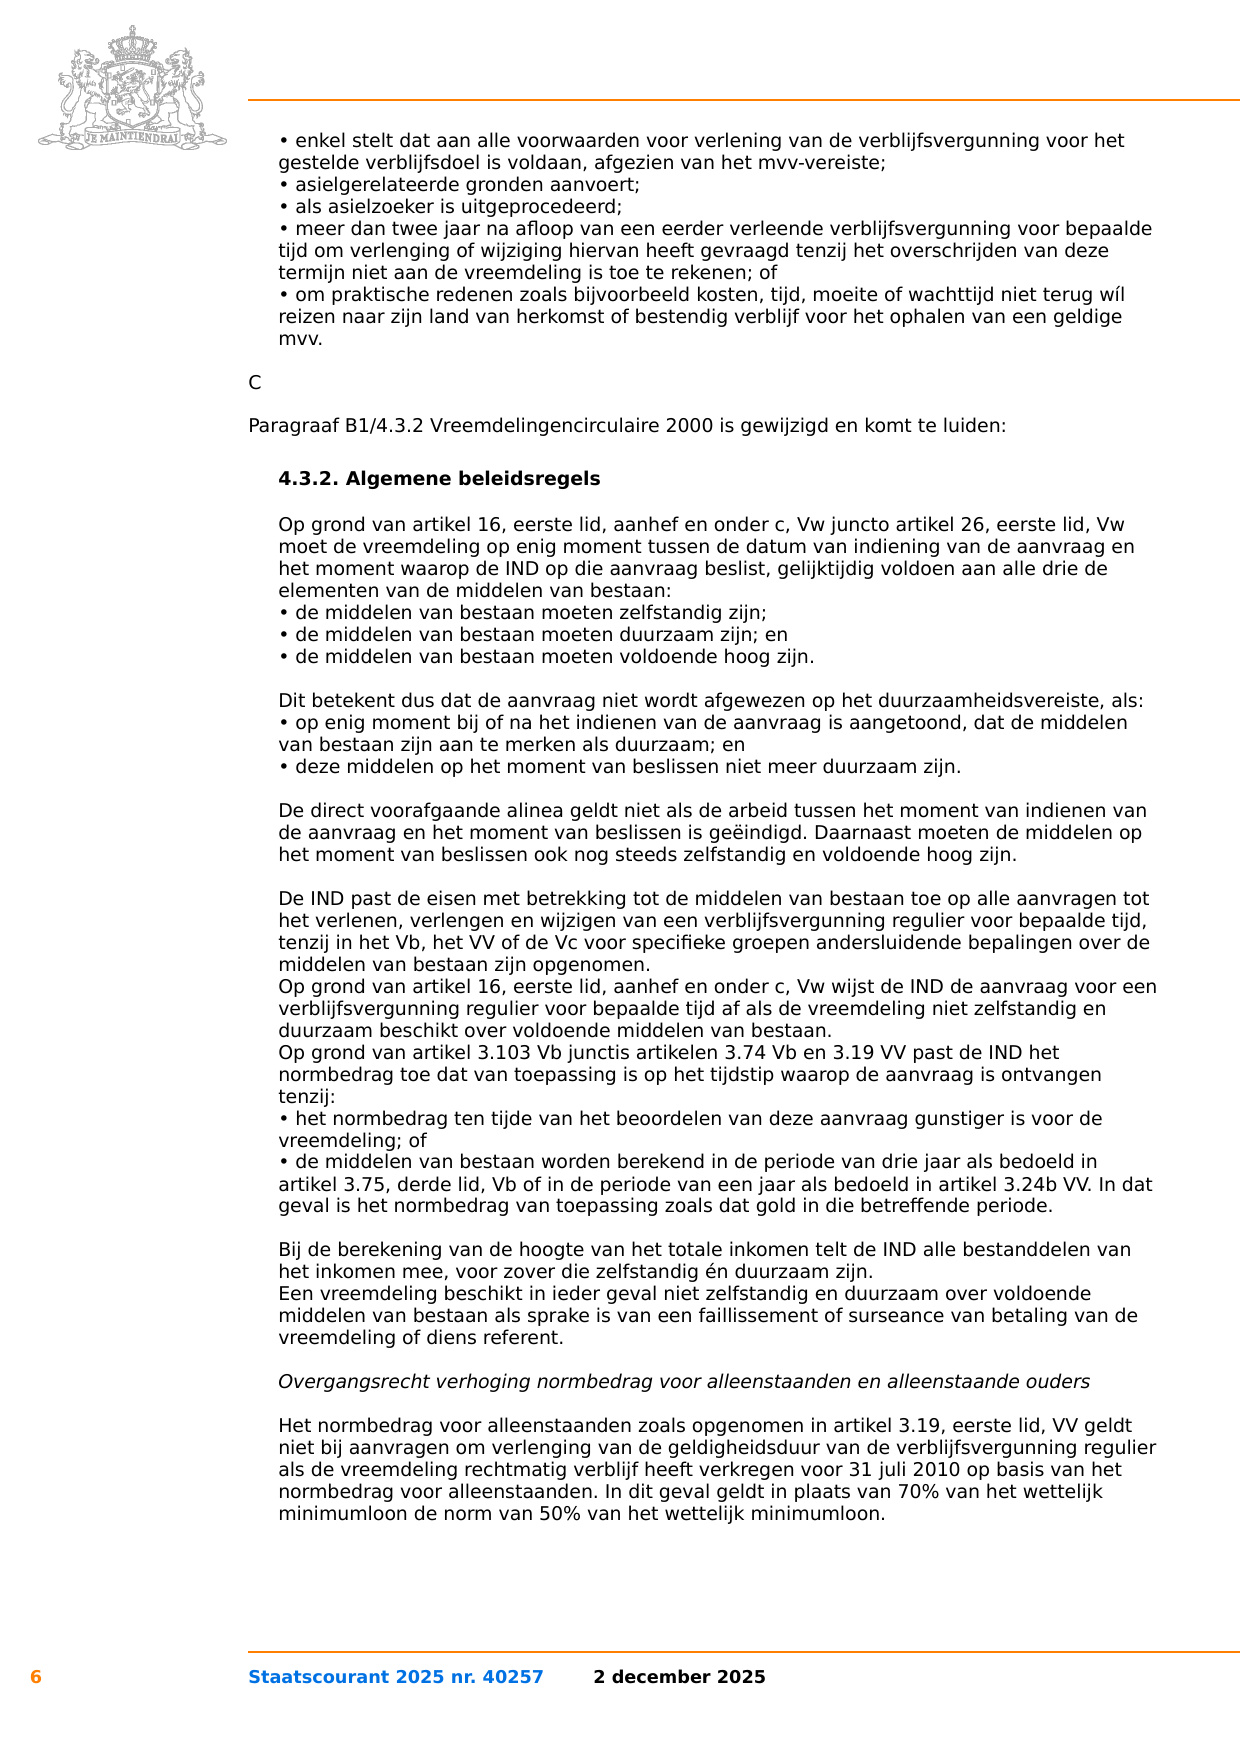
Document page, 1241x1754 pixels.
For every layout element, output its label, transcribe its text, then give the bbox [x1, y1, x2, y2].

subtitle Overgangsrecht verhoging normbedrag voor alleenstaanden en alleenstaande ouders [278, 1371, 1163, 1393]
text • de middelen van bestaan moeten duurzaam zijn; en [278, 624, 1163, 646]
text Bij de berekening van de hoogte van het totale inkomen telt de IND alle bestanddelen van het inkomen mee, voor zover die zelfstandig én duurzaam zijn. [278, 1239, 1163, 1283]
text Op grond van artikel 16, eerste lid, aanhef en onder c, Vw wijst de IND de aanvraag voor een verblijfsvergunning regulier voor bepaalde tijd af als de vreemdeling niet zelfstandig en duurzaam beschikt over voldoende middelen van bestaan. [278, 976, 1163, 1042]
text • om praktische redenen zoals bijvoorbeeld kosten, tijd, moeite of wachttijd niet terug wíl reizen naar zijn land van herkomst of bestendig verblijf voor het ophalen van een geldige mvv. [278, 284, 1163, 350]
text Een vreemdeling beschikt in ieder geval niet zelfstandig en duurzaam over voldoende middelen van bestaan als sprake is van een faillissement of surseance van betaling van de vreemdeling of diens referent. [278, 1283, 1163, 1349]
text De IND past de eisen met betrekking tot de middelen van bestaan toe op alle aanvragen tot het verlenen, verlengen en wijzigen van een verblijfsvergunning regulier voor bepaalde tijd, tenzij in het Vb, het VV of de Vc voor specifieke groepen andersluidende bepalingen over de middelen van bestaan zijn opgenomen. [278, 888, 1163, 976]
text Op grond van artikel 16, eerste lid, aanhef en onder c, Vw juncto artikel 26, eerste lid, Vw moet de vreemdeling op enig moment tussen de datum van indiening van de aanvraag en het moment waarop de IND op die aanvraag beslist, gelijktijdig voldoen aan alle drie de elementen van de middelen van bestaan: [278, 514, 1163, 602]
text C [248, 372, 1163, 393]
text De direct voorafgaande alinea geldt niet als de arbeid tussen het moment van indienen van de aanvraag en het moment van beslissen is geëindigd. Daarnaast moeten de middelen op het moment van beslissen ook nog steeds zelfstandig en voldoende hoog zijn. [278, 800, 1163, 866]
text • de middelen van bestaan worden berekend in de periode van drie jaar als bedoeld in artikel 3.75, derde lid, Vb of in de periode van een jaar als bedoeld in artikel 3.24b VV. In dat geval is het normbedrag van toepassing zoals dat gold in die betreffende periode. [278, 1151, 1163, 1217]
text • de middelen van bestaan moeten zelfstandig zijn; [278, 602, 1163, 624]
text • de middelen van bestaan moeten voldoende hoog zijn. [278, 646, 1163, 668]
text • deze middelen op het moment van beslissen niet meer duurzaam zijn. [278, 756, 1163, 778]
text • als asielzoeker is uitgeprocedeerd; [278, 196, 1163, 218]
text Paragraaf B1/4.3.2 Vreemdelingencirculaire 2000 is gewijzigd en komt te luiden: [248, 415, 1163, 437]
text Dit betekent dus dat de aanvraag niet wordt afgewezen op het duurzaamheidsvereiste, als: [278, 690, 1163, 712]
text Op grond van artikel 3.103 Vb junctis artikelen 3.74 Vb en 3.19 VV past de IND het normbedrag toe dat van toepassing is op het tijdstip waarop de aanvraag is ontvangen tenzij: [278, 1042, 1163, 1107]
text • asielgerelateerde gronden aanvoert; [278, 174, 1163, 196]
text • op enig moment bij of na het indienen van de aanvraag is aangetoond, dat de middelen van bestaan zijn aan te merken als duurzaam; en [278, 712, 1163, 756]
text • enkel stelt dat aan alle voorwaarden voor verlening van de verblijfsvergunning voor het gestelde verblijfsdoel is voldaan, afgezien van het mvv-vereiste; [278, 130, 1163, 174]
picture [38, 25, 227, 150]
subtitle 4.3.2. Algemene beleidsregels [278, 467, 1163, 489]
text • het normbedrag ten tijde van het beoordelen van deze aanvraag gunstiger is voor de vreemdeling; of [278, 1107, 1163, 1151]
text Het normbedrag voor alleenstaanden zoals opgenomen in artikel 3.19, eerste lid, VV geldt niet bij aanvragen om verlenging van de geldigheidsduur van de verblijfsvergunning regulier als de vreemdeling rechtmatig verblijf heeft verkregen voor 31 juli 2010 op basis van het normbedrag voor alleenstaanden. In dit geval geldt in plaats van 70% van het wettelijk minimumloon de norm van 50% van het wettelijk minimumloon. [278, 1415, 1163, 1525]
text • meer dan twee jaar na afloop van een eerder verleende verblijfsvergunning voor bepaalde tijd om verlenging of wijziging hiervan heeft gevraagd tenzij het overschrijden van deze termijn niet aan de vreemdeling is toe te rekenen; of [278, 218, 1163, 284]
